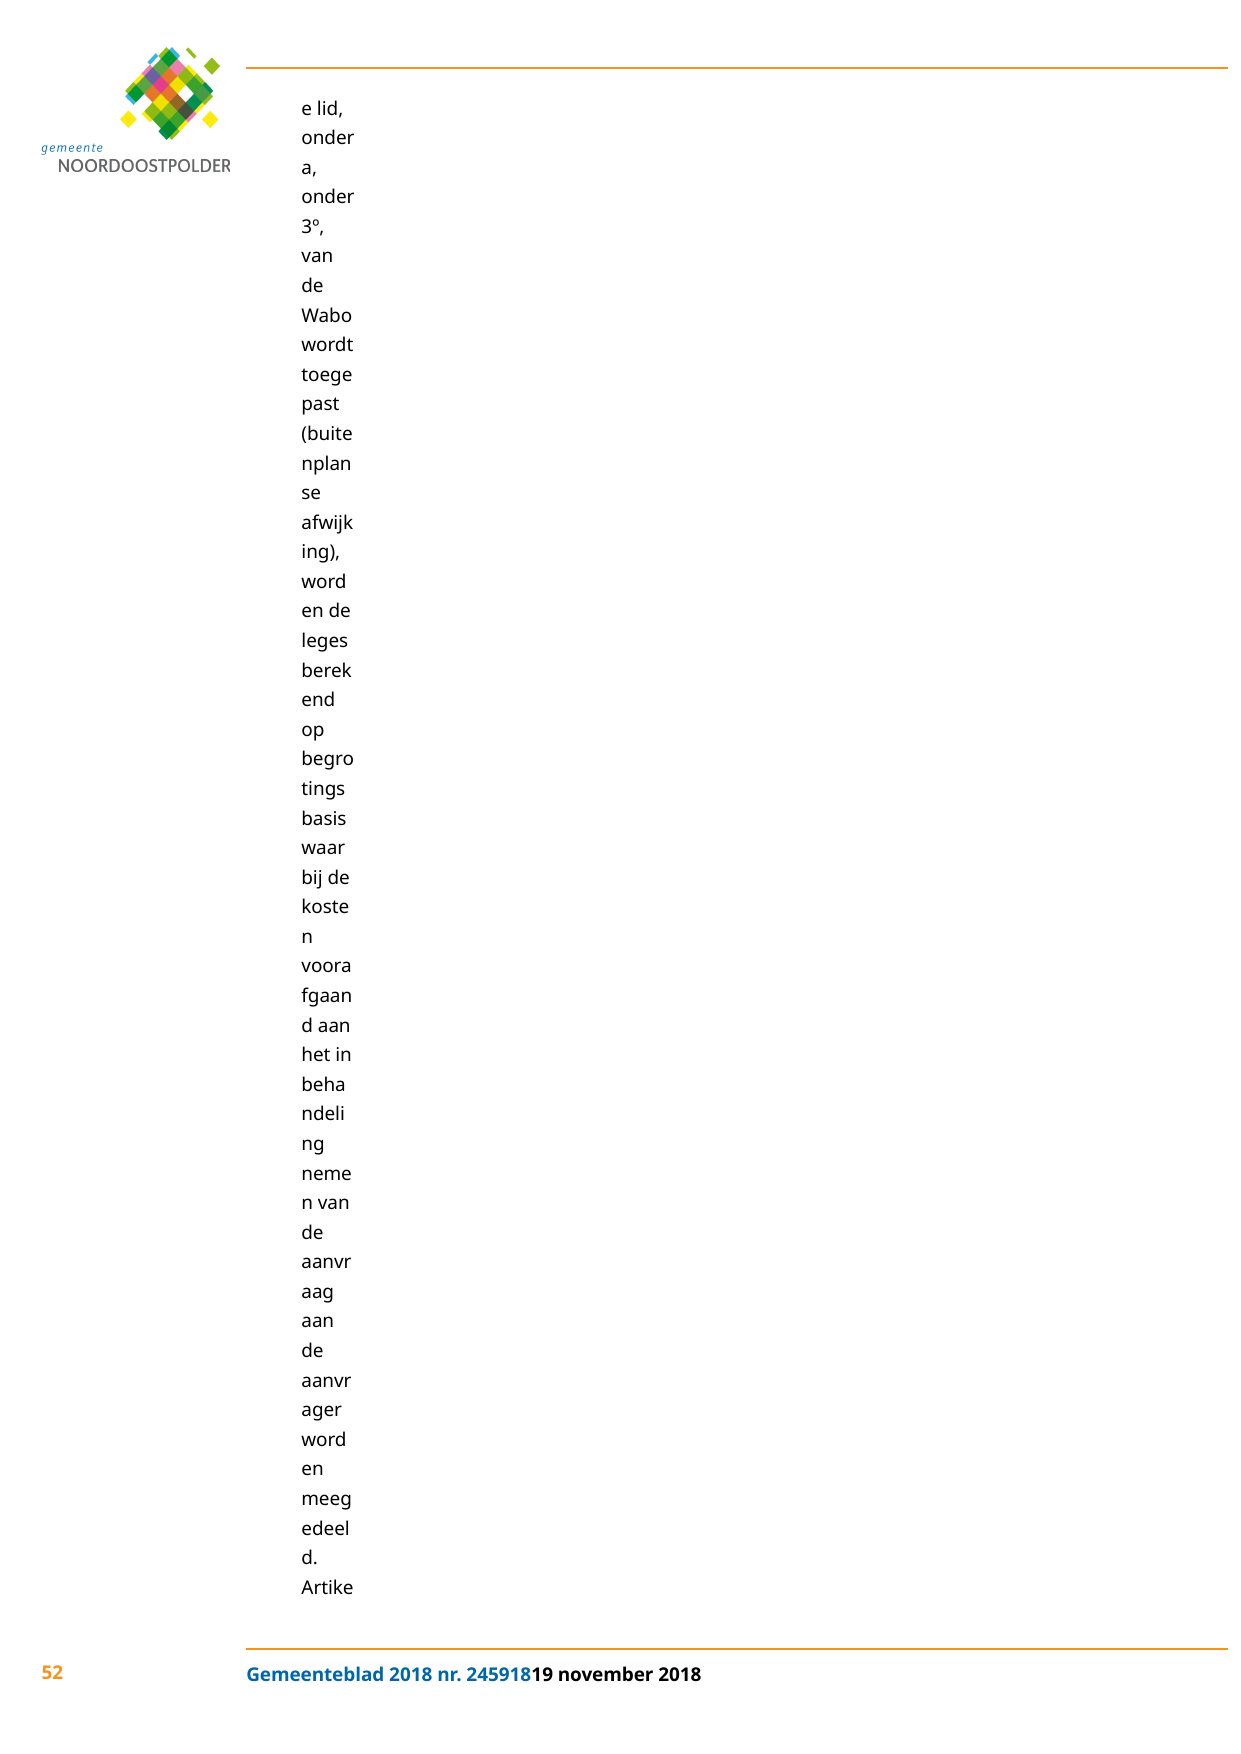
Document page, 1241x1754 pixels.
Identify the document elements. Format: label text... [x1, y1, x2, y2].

picture [41, 47, 231, 172]
table_cell e lid, onder a, onder 3º, van de Wabo wordt toegepast (buitenplanse afwijking), worden de leges berekend op begrotingsbasis waarbij de kosten voorafgaand aan het in behandeling nemen van de aanvraag aan de aanvrager worden meegedeeld. Artike [301, 95, 354, 1600]
table_cell [408, 95, 461, 1600]
table_cell [354, 95, 407, 1600]
table_cell [248, 95, 301, 1600]
